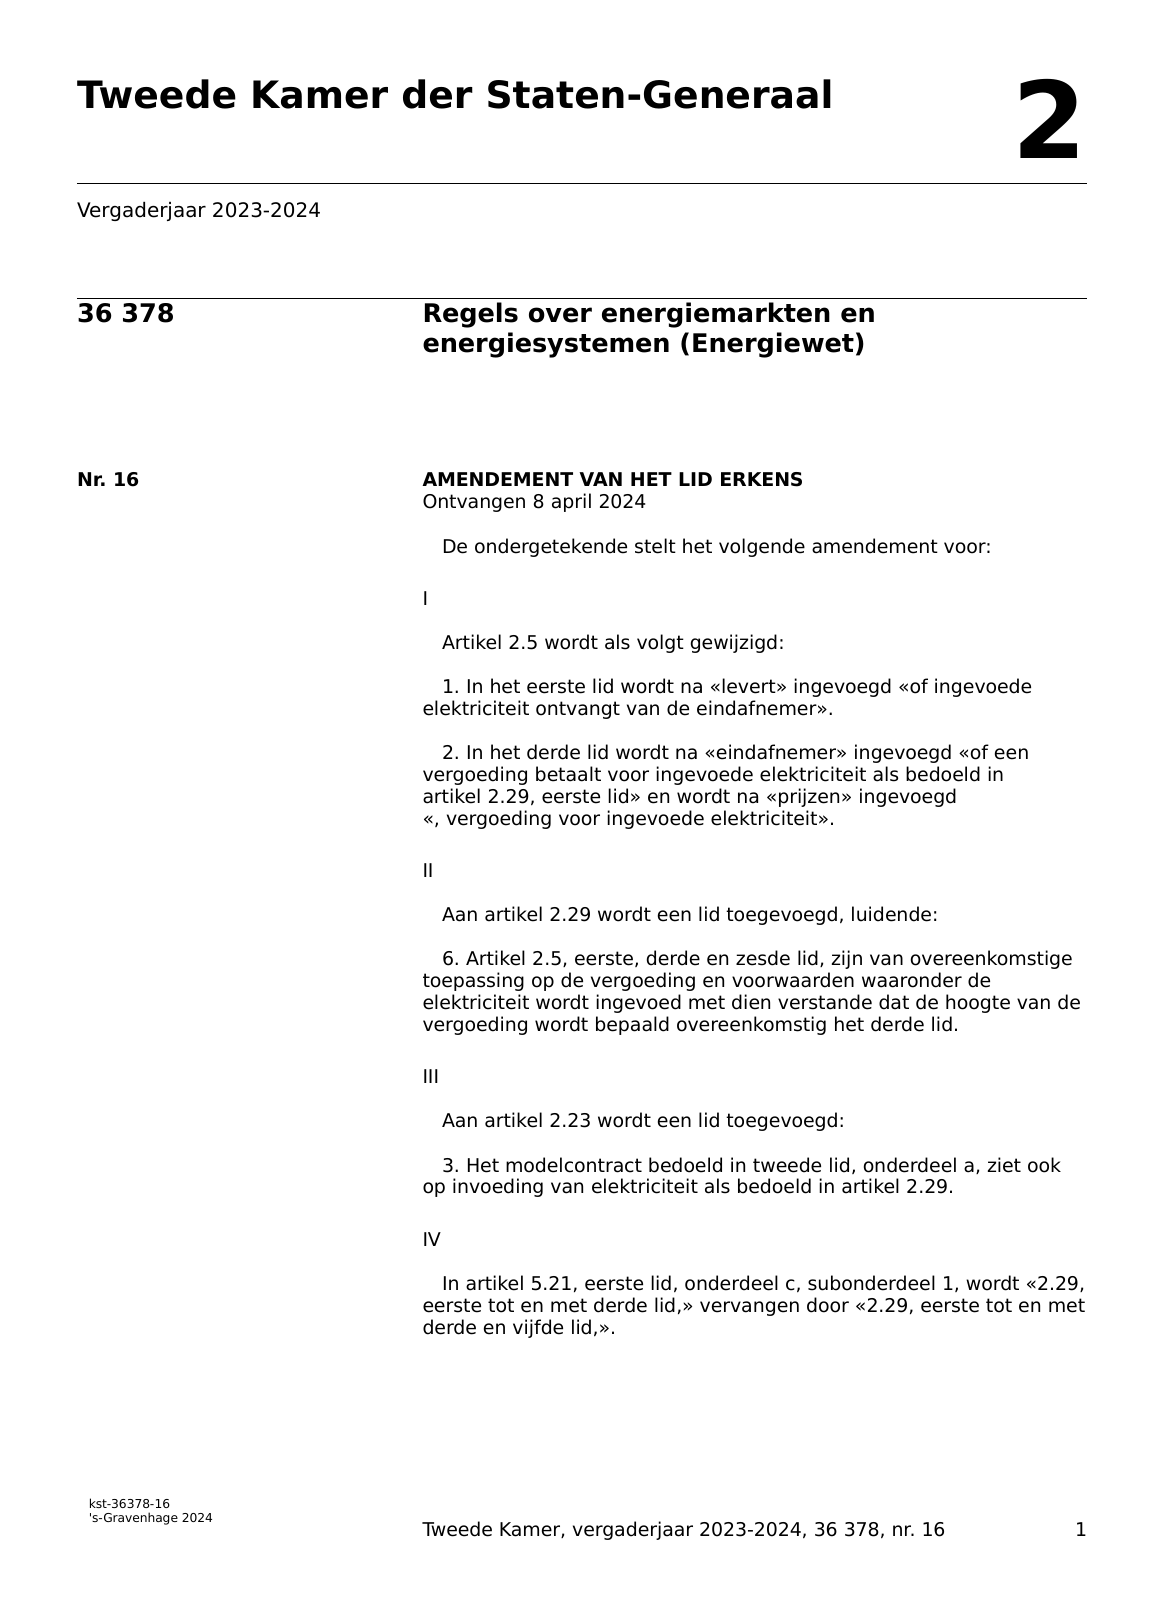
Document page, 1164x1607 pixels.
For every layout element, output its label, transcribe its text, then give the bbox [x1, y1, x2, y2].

table_header Tweede Kamer der Staten-Generaal [77, 59, 886, 183]
subtitle IV [422, 1228, 1087, 1250]
text Aan artikel 2.23 wordt een lid toegevoegd: [422, 1110, 1087, 1132]
text 2. In het derde lid wordt na «eindafnemer» ingevoegd «of een vergoeding betaalt voor ingevoede elektriciteit als bedoeld in artikel 2.29, eerste lid» en wordt na «prijzen» ingevoegd «, vergoeding voor ingevoede elektriciteit». [422, 742, 1087, 830]
text Ontvangen 8 april 2024 [422, 491, 1087, 513]
text 's-Gravenhage 2024 [88, 1511, 323, 1525]
text kst-36378-16 [88, 1497, 323, 1511]
text In artikel 5.21, eerste lid, onderdeel c, subonderdeel 1, wordt «2.29, eerste tot en met derde lid,» vervangen door «2.29, eerste tot en met derde en vijfde lid,». [422, 1273, 1087, 1338]
subtitle I [422, 587, 1087, 609]
table_cell Vergaderjaar 2023-2024 [77, 184, 1087, 298]
text Artikel 2.5 wordt als volgt gewijzigd: [422, 632, 1087, 654]
subtitle II [422, 860, 1087, 882]
subtitle III [422, 1066, 1087, 1088]
subtitle Nr. 16 AMENDEMENT VAN HET LID ERKENS [77, 469, 1087, 491]
subtitle 36 378 Regels over energiemarkten en energiesystemen (Energiewet) [77, 299, 1087, 358]
text 6. Artikel 2.5, eerste, derde en zesde lid, zijn van overeenkomstige toepassing op de vergoeding en voorwaarden waaronder de elektriciteit wordt ingevoed met dien verstande dat de hoogte van de vergoeding wordt bepaald overeenkomstig het derde lid. [422, 948, 1087, 1036]
text 1. In het eerste lid wordt na «levert» ingevoegd «of ingevoede elektriciteit ontvangt van de eindafnemer». [422, 676, 1087, 720]
text De ondergetekende stelt het volgende amendement voor: [422, 536, 1087, 557]
table_header 2 [886, 59, 1087, 183]
text 3. Het modelcontract bedoeld in tweede lid, onderdeel a, ziet ook op invoeding van elektriciteit als bedoeld in artikel 2.29. [422, 1154, 1087, 1198]
text Aan artikel 2.29 wordt een lid toegevoegd, luidende: [422, 904, 1087, 926]
